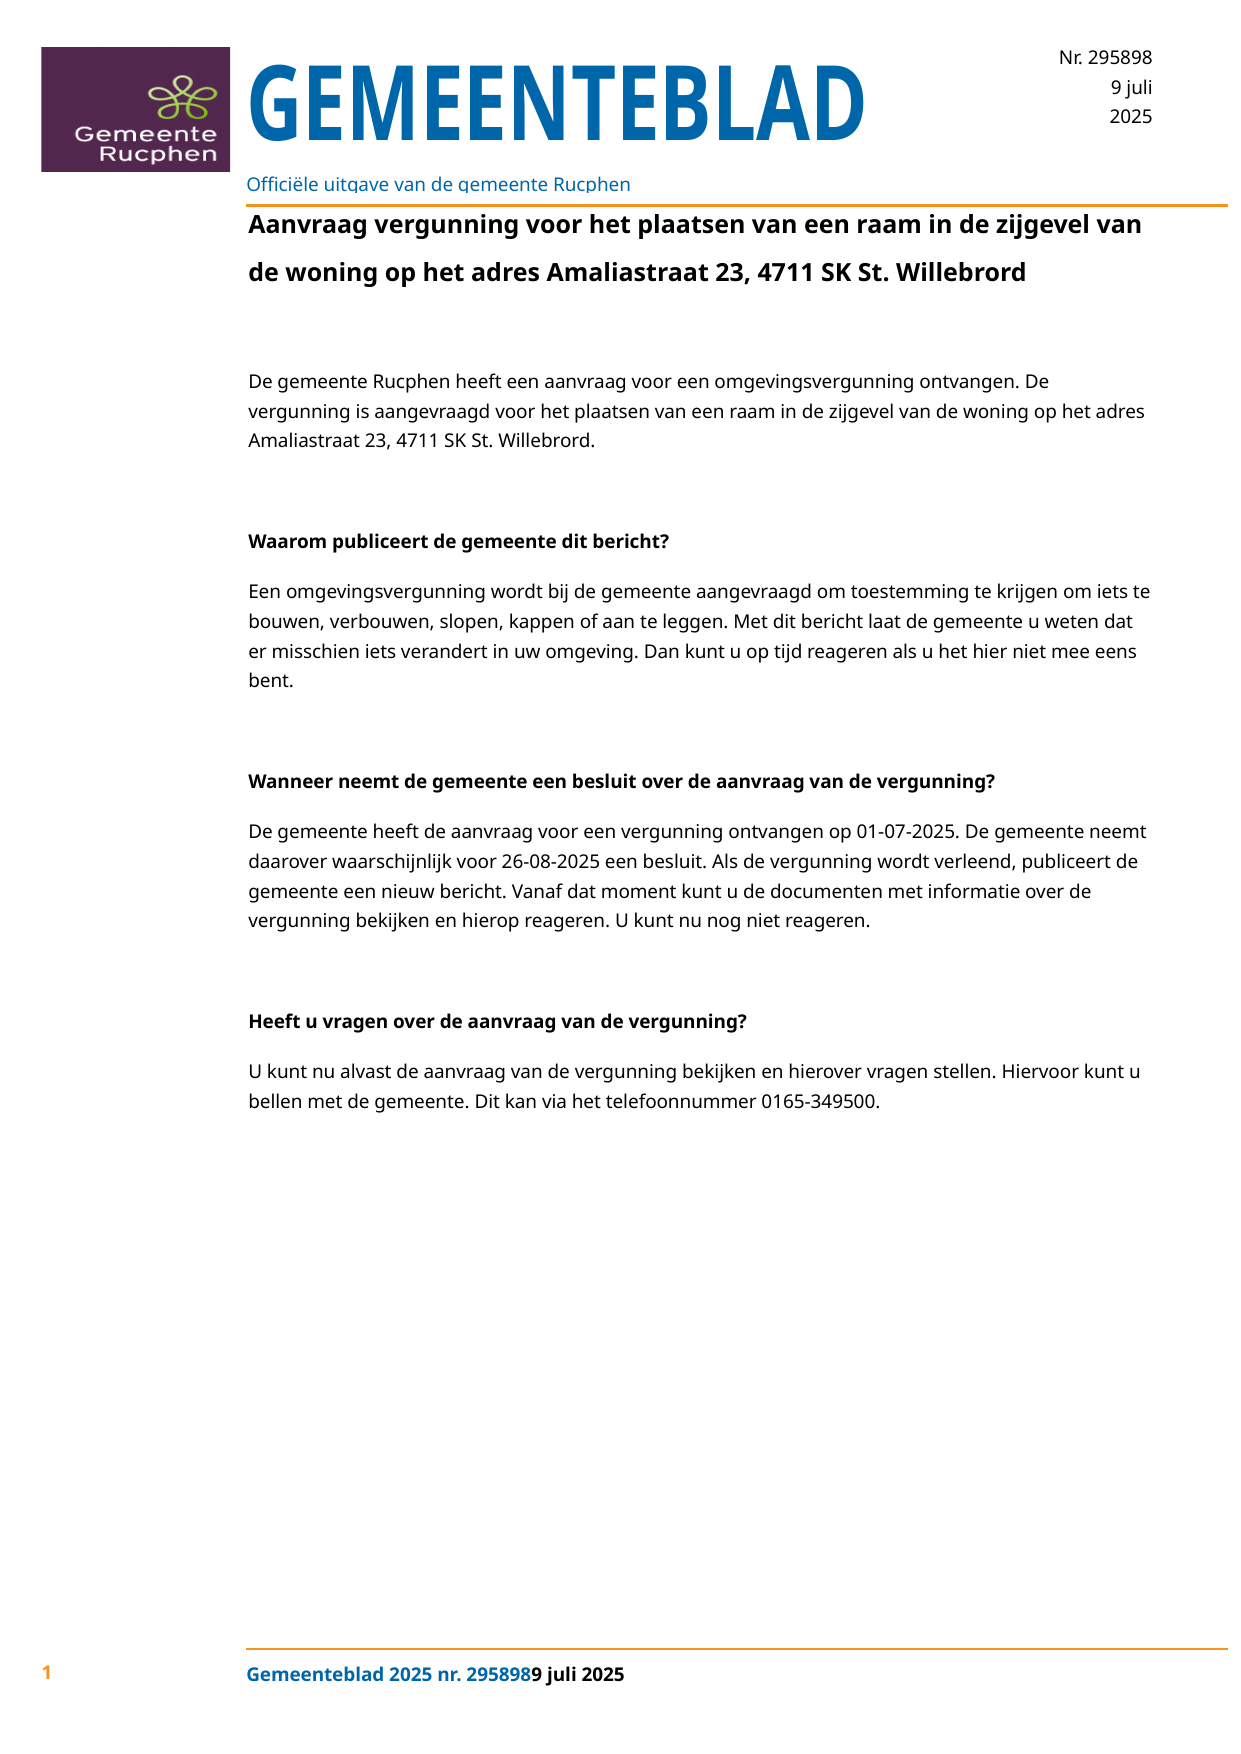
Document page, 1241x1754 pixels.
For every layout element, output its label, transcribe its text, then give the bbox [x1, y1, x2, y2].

text Wanneer neemt de gemeente een besluit over de aanvraag van de vergunning? [248, 768, 1152, 794]
text Waarom publiceert de gemeente dit bericht? [248, 528, 1152, 554]
text Aanvraag vergunning voor het plaatsen van een raam in de zijgevel van de woning op het adres Amaliastraat 23, 4711 SK St. Willebrord [248, 207, 1152, 288]
text Heeft u vragen over de aanvraag van de vergunning? [248, 1008, 1152, 1034]
text De gemeente heeft de aanvraag voor een vergunning ontvangen op 01-07-2025. De gemeente neemt daarover waarschijnlijk voor 26-08-2025 een besluit. Als de vergunning wordt verleend, publiceert de gemeente een nieuw bericht. Vanaf dat moment kunt u de documenten met informatie over de vergunning bekijken en hierop reageren. U kunt nu nog niet reageren. [248, 819, 1152, 933]
text Een omgevingsvergunning wordt bij de gemeente aangevraagd om toestemming te krijgen om iets te bouwen, verbouwen, slopen, kappen of aan te leggen. Met dit bericht laat de gemeente u weten dat er misschien iets verandert in uw omgeving. Dan kunt u op tijd reageren als u het hier niet mee eens bent. [248, 579, 1152, 693]
text De gemeente Rucphen heeft een aanvraag voor een omgevingsvergunning ontvangen. De vergunning is aangevraagd voor het plaatsen van een raam in de zijgevel van de woning op het adres Amaliastraat 23, 4711 SK St. Willebrord. [248, 368, 1152, 453]
text U kunt nu alvast de aanvraag van de vergunning bekijken en hierover vragen stellen. Hiervoor kunt u bellen met de gemeente. Dit kan via het telefoonnummer 0165-349500. [248, 1059, 1152, 1114]
picture [41, 47, 231, 172]
